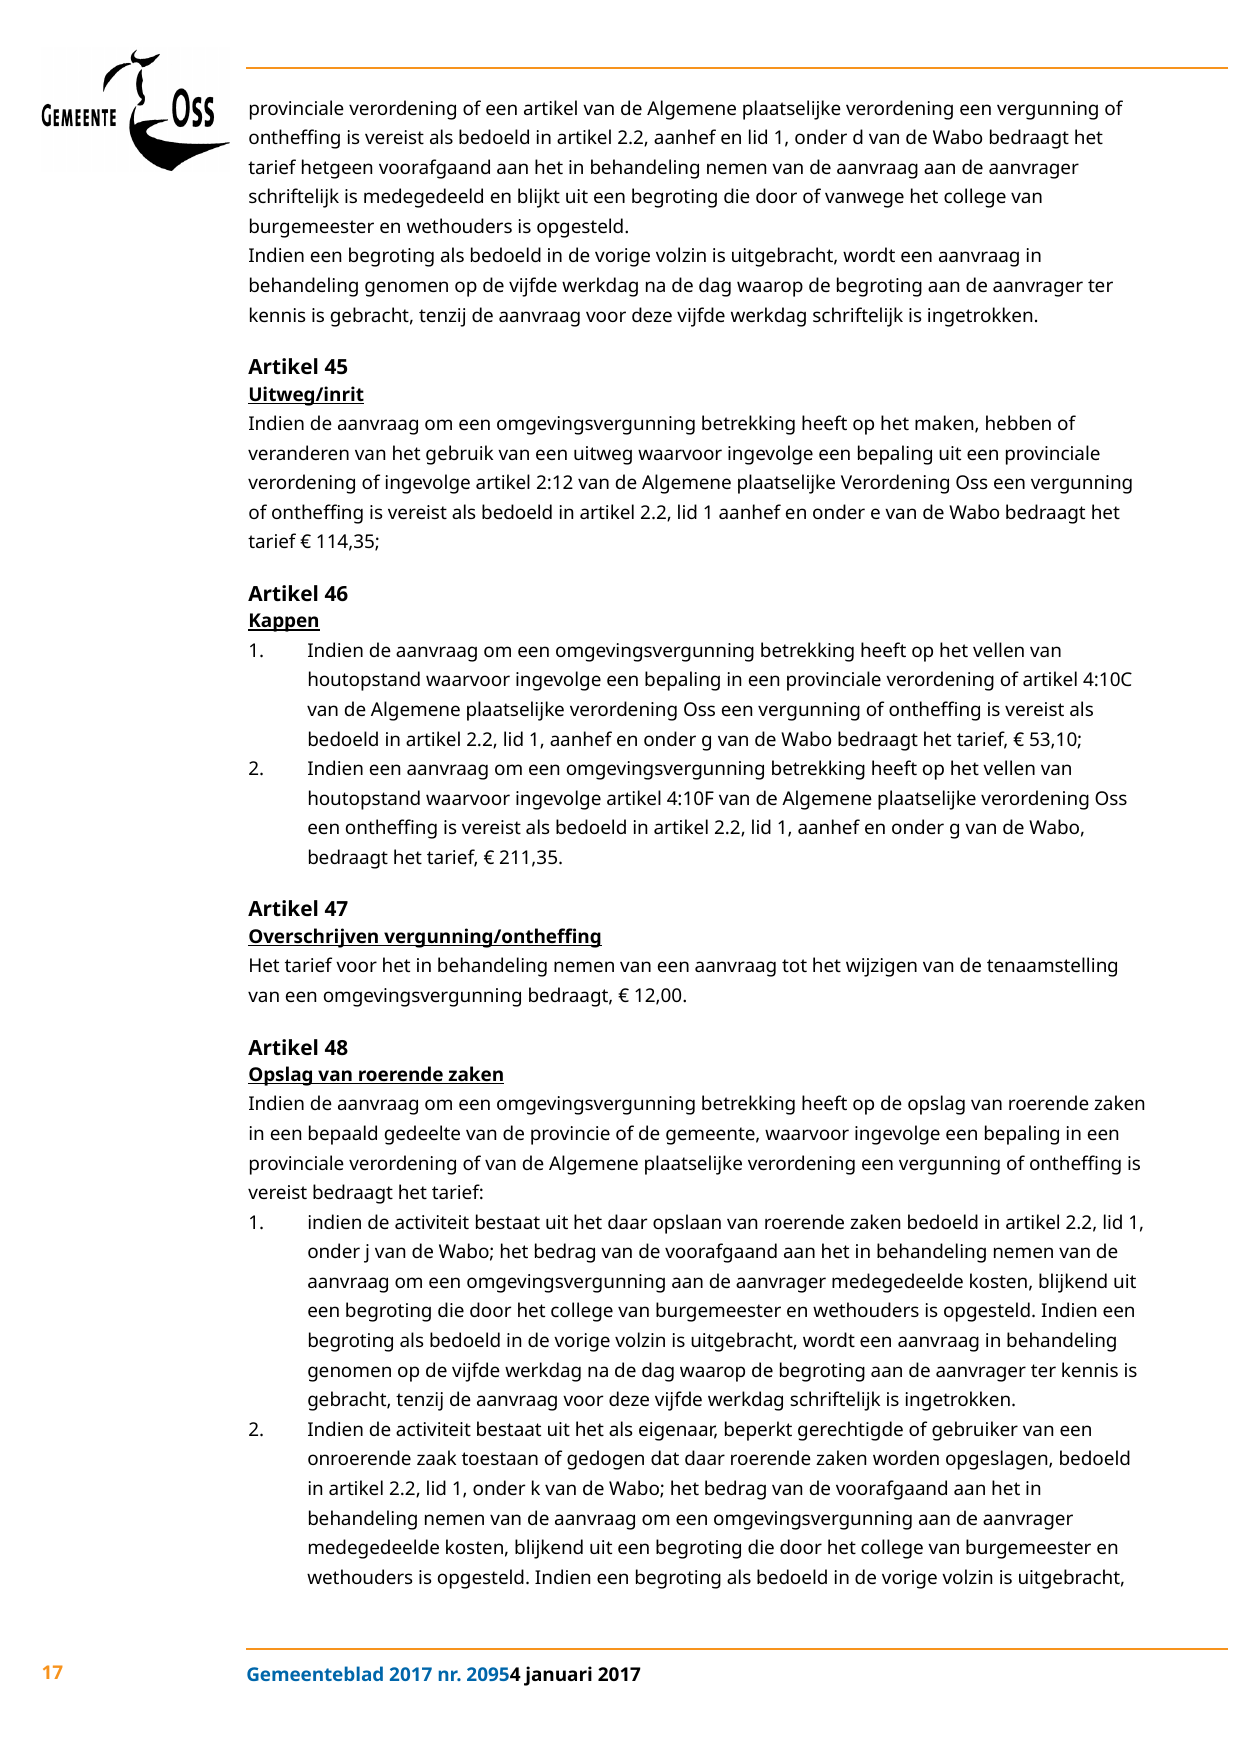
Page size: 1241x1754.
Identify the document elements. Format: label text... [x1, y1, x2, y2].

list Indien de activiteit bestaat uit het als eigenaar, beperkt gerechtigde of gebruiker van een onroerende zaak toestaan of gedogen dat daar roerende zaken worden opgeslagen, bedoeld in artikel 2.2, lid 1, onder k van de Wabo; het bedrag van de voorafgaand aan het in behandeling nemen van de aanvraag om een omgevingsvergunning aan de aanvrager medegedeelde kosten, blijkend uit een begroting die door het college van burgemeester en wethouders is opgesteld. Indien een begroting als bedoeld in de vorige volzin is uitgebracht, [248, 1416, 1152, 1590]
text Het tarief voor het in behandeling nemen van een aanvraag tot het wijzigen van de tenaamstelling van een omgevingsvergunning bedraagt, € 12,00. [248, 953, 1152, 1008]
text Uitweg/inrit [248, 381, 1152, 406]
text Artikel 45 [248, 352, 1152, 381]
text Artikel 48 [248, 1033, 1152, 1061]
list Indien een aanvraag om een omgevingsvergunning betrekking heeft op het vellen van houtopstand waarvoor ingevolge artikel 4:10F van de Algemene plaatselijke verordening Oss een ontheffing is vereist als bedoeld in artikel 2.2, lid 1, aanhef en onder g van de Wabo, bedraagt het tarief, € 211,35. [248, 755, 1152, 870]
text Kappen [248, 607, 1152, 633]
text Artikel 47 [248, 894, 1152, 923]
text Overschrijven vergunning/ontheffing [248, 923, 1152, 949]
text Indien de aanvraag om een omgevingsvergunning betrekking heeft op de opslag van roerende zaken in een bepaald gedeelte van de provincie of de gemeente, waarvoor ingevolge een bepaling in een provinciale verordening of van de Algemene plaatselijke verordening een vergunning of ontheffing is vereist bedraagt het tarief: [248, 1091, 1152, 1205]
picture [41, 47, 231, 172]
list indien de activiteit bestaat uit het daar opslaan van roerende zaken bedoeld in artikel 2.2, lid 1, onder j van de Wabo; het bedrag van de voorafgaand aan het in behandeling nemen van de aanvraag om een omgevingsvergunning aan de aanvrager medegedeelde kosten, blijkend uit een begroting die door het college van burgemeester en wethouders is opgesteld. Indien een begroting als bedoeld in de vorige volzin is uitgebracht, wordt een aanvraag in behandeling genomen op de vijfde werkdag na de dag waarop de begroting aan de aanvrager ter kennis is gebracht, tenzij de aanvraag voor deze vijfde werkdag schriftelijk is ingetrokken. [248, 1209, 1152, 1412]
text Artikel 46 [248, 579, 1152, 607]
list Indien de aanvraag om een omgevingsvergunning betrekking heeft op het vellen van houtopstand waarvoor ingevolge een bepaling in een provinciale verordening of artikel 4:10C van de Algemene plaatselijke verordening Oss een vergunning of ontheffing is vereist als bedoeld in artikel 2.2, lid 1, aanhef en onder g van de Wabo bedraagt het tarief, € 53,10; [248, 637, 1152, 752]
text Indien de aanvraag om een omgevingsvergunning betrekking heeft op het maken, hebben of veranderen van het gebruik van een uitweg waarvoor ingevolge een bepaling uit een provinciale verordening of ingevolge artikel 2:12 van de Algemene plaatselijke Verordening Oss een vergunning of ontheffing is vereist als bedoeld in artikel 2.2, lid 1 aanhef en onder e van de Wabo bedraagt het tarief € 114,35; [248, 410, 1152, 554]
text Indien een begroting als bedoeld in de vorige volzin is uitgebracht, wordt een aanvraag in behandeling genomen op de vijfde werkdag na de dag waarop de begroting aan de aanvrager ter kennis is gebracht, tenzij de aanvraag voor deze vijfde werkdag schriftelijk is ingetrokken. [248, 243, 1152, 328]
text Opslag van roerende zaken [248, 1061, 1152, 1087]
text provinciale verordening of een artikel van de Algemene plaatselijke verordening een vergunning of ontheffing is vereist als bedoeld in artikel 2.2, aanhef en lid 1, onder d van de Wabo bedraagt het tarief hetgeen voorafgaand aan het in behandeling nemen van de aanvraag aan de aanvrager schriftelijk is medegedeeld en blijkt uit een begroting die door of vanwege het college van burgemeester en wethouders is opgesteld. [248, 95, 1152, 239]
